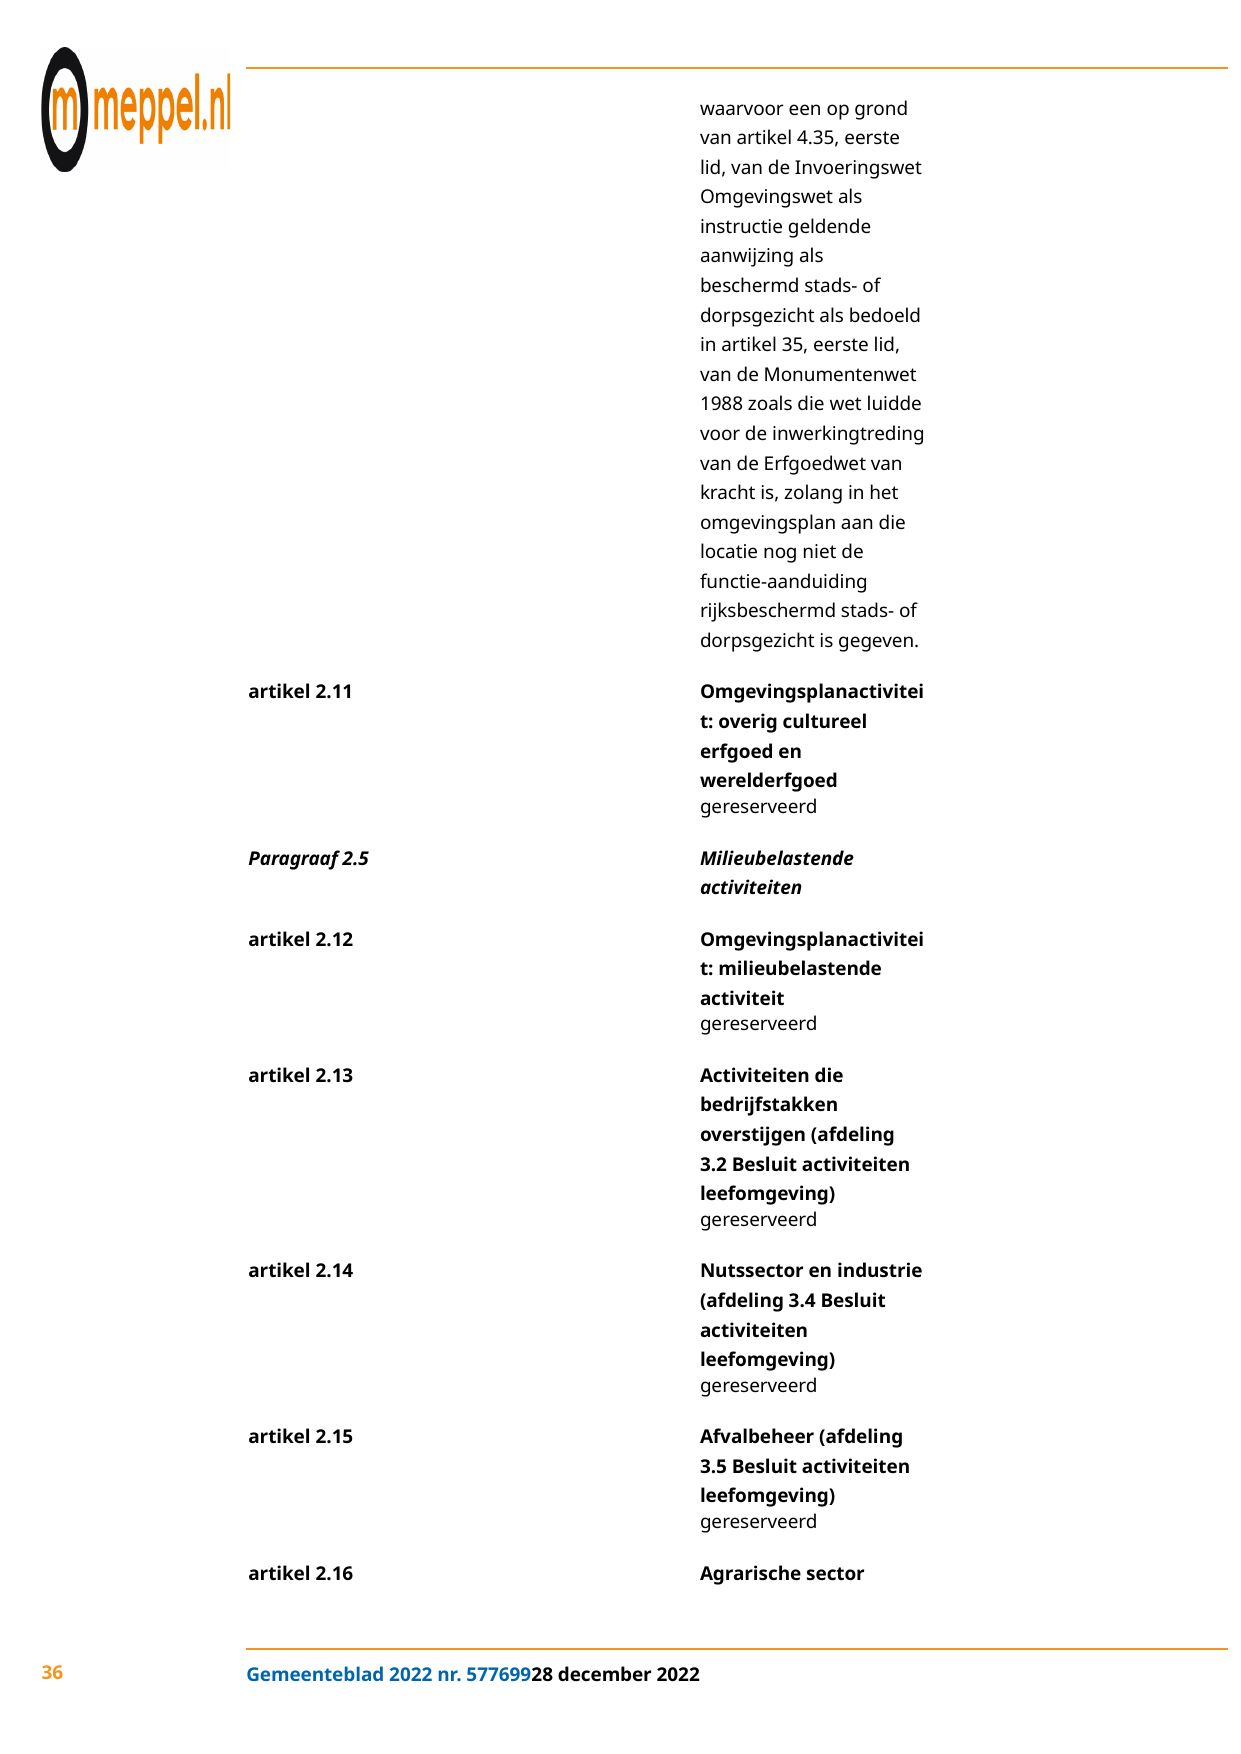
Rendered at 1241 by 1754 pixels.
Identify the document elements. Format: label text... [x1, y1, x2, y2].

table_cell [248, 1398, 474, 1423]
table_cell [474, 1258, 700, 1372]
table_cell [248, 1206, 474, 1232]
table_cell artikel 2.12 [248, 926, 474, 1011]
table_cell [474, 95, 700, 653]
table_cell [926, 1509, 1152, 1534]
table_cell gereserveerd [700, 1206, 926, 1232]
table_cell [926, 900, 1152, 926]
table_cell [926, 926, 1152, 1011]
table_cell [700, 1036, 926, 1062]
table_cell [474, 1398, 700, 1423]
table_cell [926, 1258, 1152, 1372]
table_cell [926, 1232, 1152, 1258]
table_cell [926, 1424, 1152, 1508]
table_cell gereserveerd [700, 793, 926, 819]
picture [41, 47, 231, 172]
table_cell waarvoor een op grond van artikel 4.35, eerste lid, van de Invoeringswet Omgevingswet als instructie geldende aanwijzing als beschermd stads- of dorpsgezicht als bedoeld in artikel 35, eerste lid, van de Monumentenwet 1988 zoals die wet luidde voor de inwerkingtreding van de Erfgoedwet van kracht is, zolang in het omgevingsplan aan die locatie nog niet de functie-aanduiding rijksbeschermd stads- of dorpsgezicht is gegeven. [700, 95, 926, 653]
table_cell [926, 1560, 1152, 1586]
table_cell [474, 793, 700, 819]
table_cell [474, 845, 700, 900]
table_cell [700, 819, 926, 845]
table_cell [926, 1206, 1152, 1232]
table_cell Nutssector en industrie (afdeling 3.4 Besluit activiteiten leefomgeving) [700, 1258, 926, 1372]
table_cell [926, 1062, 1152, 1206]
table_cell [926, 679, 1152, 793]
table_cell artikel 2.16 [248, 1560, 474, 1586]
table_cell artikel 2.13 [248, 1062, 474, 1206]
table_cell [248, 793, 474, 819]
table_cell [926, 845, 1152, 900]
table_cell [248, 1232, 474, 1258]
table_cell [474, 653, 700, 679]
table_cell [926, 1398, 1152, 1423]
table_cell [474, 679, 700, 793]
table_cell [474, 1011, 700, 1036]
table_cell Omgevingsplanactiviteit: overig cultureel erfgoed en werelderfgoed [700, 679, 926, 793]
table_cell Afvalbeheer (afdeling 3.5 Besluit activiteiten leefomgeving) [700, 1424, 926, 1508]
table_cell [926, 1372, 1152, 1398]
table_cell [926, 95, 1152, 653]
table_cell [474, 1424, 700, 1508]
table_cell [248, 95, 474, 653]
table_cell [474, 1534, 700, 1560]
table_cell [474, 1509, 700, 1534]
table_cell Omgevingsplanactiviteit: milieubelastende activiteit [700, 926, 926, 1011]
table_cell [248, 1372, 474, 1398]
table_cell [474, 1232, 700, 1258]
table_cell [926, 1011, 1152, 1036]
table_cell [926, 1534, 1152, 1560]
table_cell [700, 1534, 926, 1560]
table_cell [474, 926, 700, 1011]
table_cell Paragraaf 2.5 [248, 845, 474, 900]
table_cell artikel 2.14 [248, 1258, 474, 1372]
table_cell [248, 819, 474, 845]
table_cell [700, 653, 926, 679]
table_cell [926, 793, 1152, 819]
table_cell Milieubelastende activiteiten [700, 845, 926, 900]
table_cell [926, 1036, 1152, 1062]
table_cell [700, 1398, 926, 1423]
table_cell gereserveerd [700, 1372, 926, 1398]
table_cell [474, 819, 700, 845]
table_cell [248, 1036, 474, 1062]
table_cell Agrarische sector [700, 1560, 926, 1586]
table_cell [248, 1534, 474, 1560]
table_cell [926, 819, 1152, 845]
table_cell [926, 653, 1152, 679]
table_cell artikel 2.11 [248, 679, 474, 793]
table_cell [474, 1372, 700, 1398]
table_cell gereserveerd [700, 1011, 926, 1036]
table_cell [700, 1232, 926, 1258]
table_cell [474, 1036, 700, 1062]
table_cell [474, 1062, 700, 1206]
table_cell [248, 900, 474, 926]
table_cell [248, 653, 474, 679]
table_cell [248, 1011, 474, 1036]
table_cell [700, 900, 926, 926]
table_cell [474, 1206, 700, 1232]
table_cell [474, 1560, 700, 1586]
table_cell [474, 900, 700, 926]
table_cell [248, 1509, 474, 1534]
table_cell Activiteiten die bedrijfstakken overstijgen (afdeling 3.2 Besluit activiteiten leefomgeving) [700, 1062, 926, 1206]
table_cell artikel 2.15 [248, 1424, 474, 1508]
table_cell gereserveerd [700, 1509, 926, 1534]
